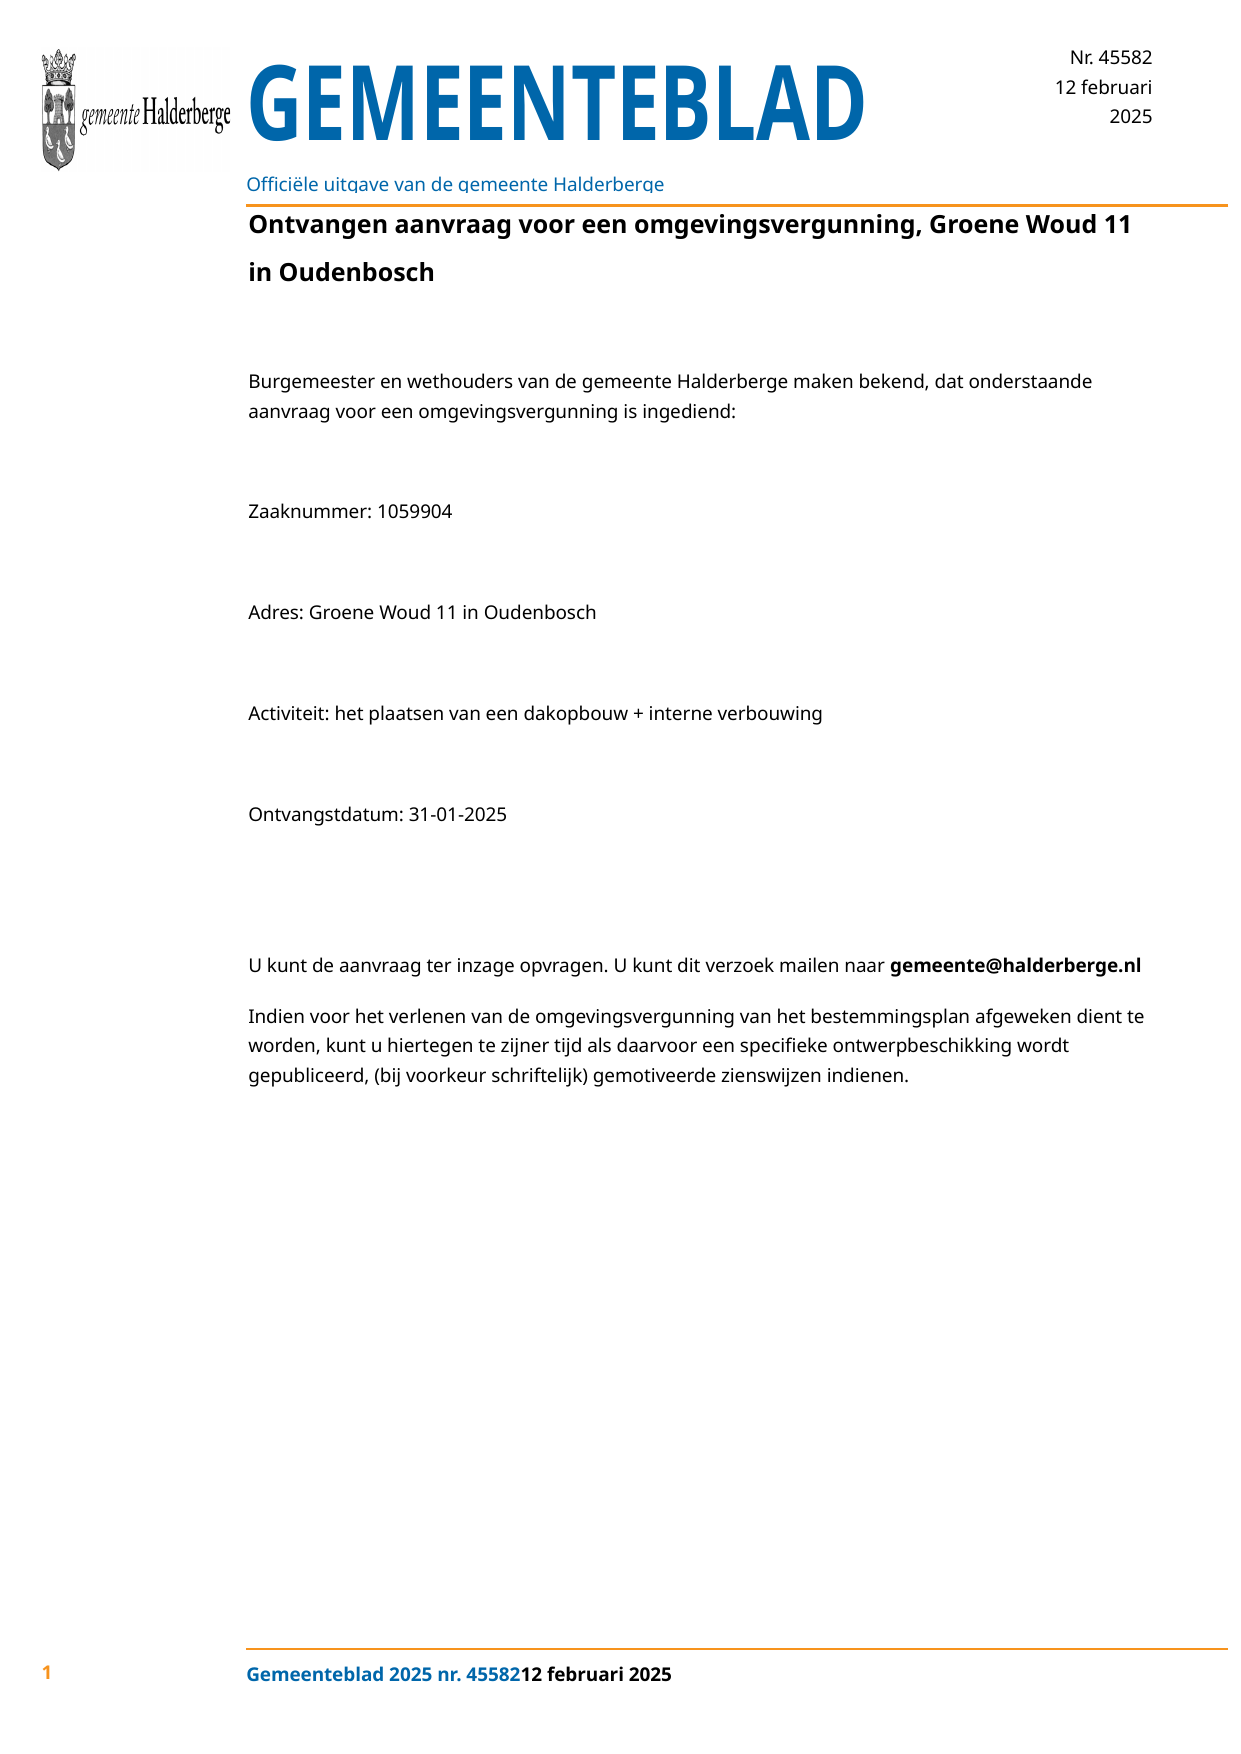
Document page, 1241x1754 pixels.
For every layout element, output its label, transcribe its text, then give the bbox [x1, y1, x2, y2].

text Adres: Groene Woud 11 in Oudenbosch [248, 599, 1152, 625]
picture [41, 47, 231, 172]
text Zaaknummer: 1059904 [248, 499, 1152, 524]
text Burgemeester en wethouders van de gemeente Halderberge maken bekend, dat onderstaande aanvraag voor een omgevingsvergunning is ingediend: [248, 368, 1152, 424]
text Indien voor het verlenen van de omgevingsvergunning van het bestemmingsplan afgeweken dient te worden, kunt u hiertegen te zijner tijd als daarvoor een specifieke ontwerpbeschikking wordt gepubliceerd, (bij voorkeur schriftelijk) gemotiveerde zienswijzen indienen. [248, 1003, 1152, 1088]
text U kunt de aanvraag ter inzage opvragen. U kunt dit verzoek mailen naar gemeente@halderberge.nl [248, 952, 1152, 978]
text Ontvangen aanvraag voor een omgevingsvergunning, Groene Woud 11 in Oudenbosch [248, 207, 1152, 288]
text Activiteit: het plaatsen van een dakopbouw + interne verbouwing [248, 700, 1152, 726]
text Ontvangstdatum: 31-01-2025 [248, 801, 1152, 827]
